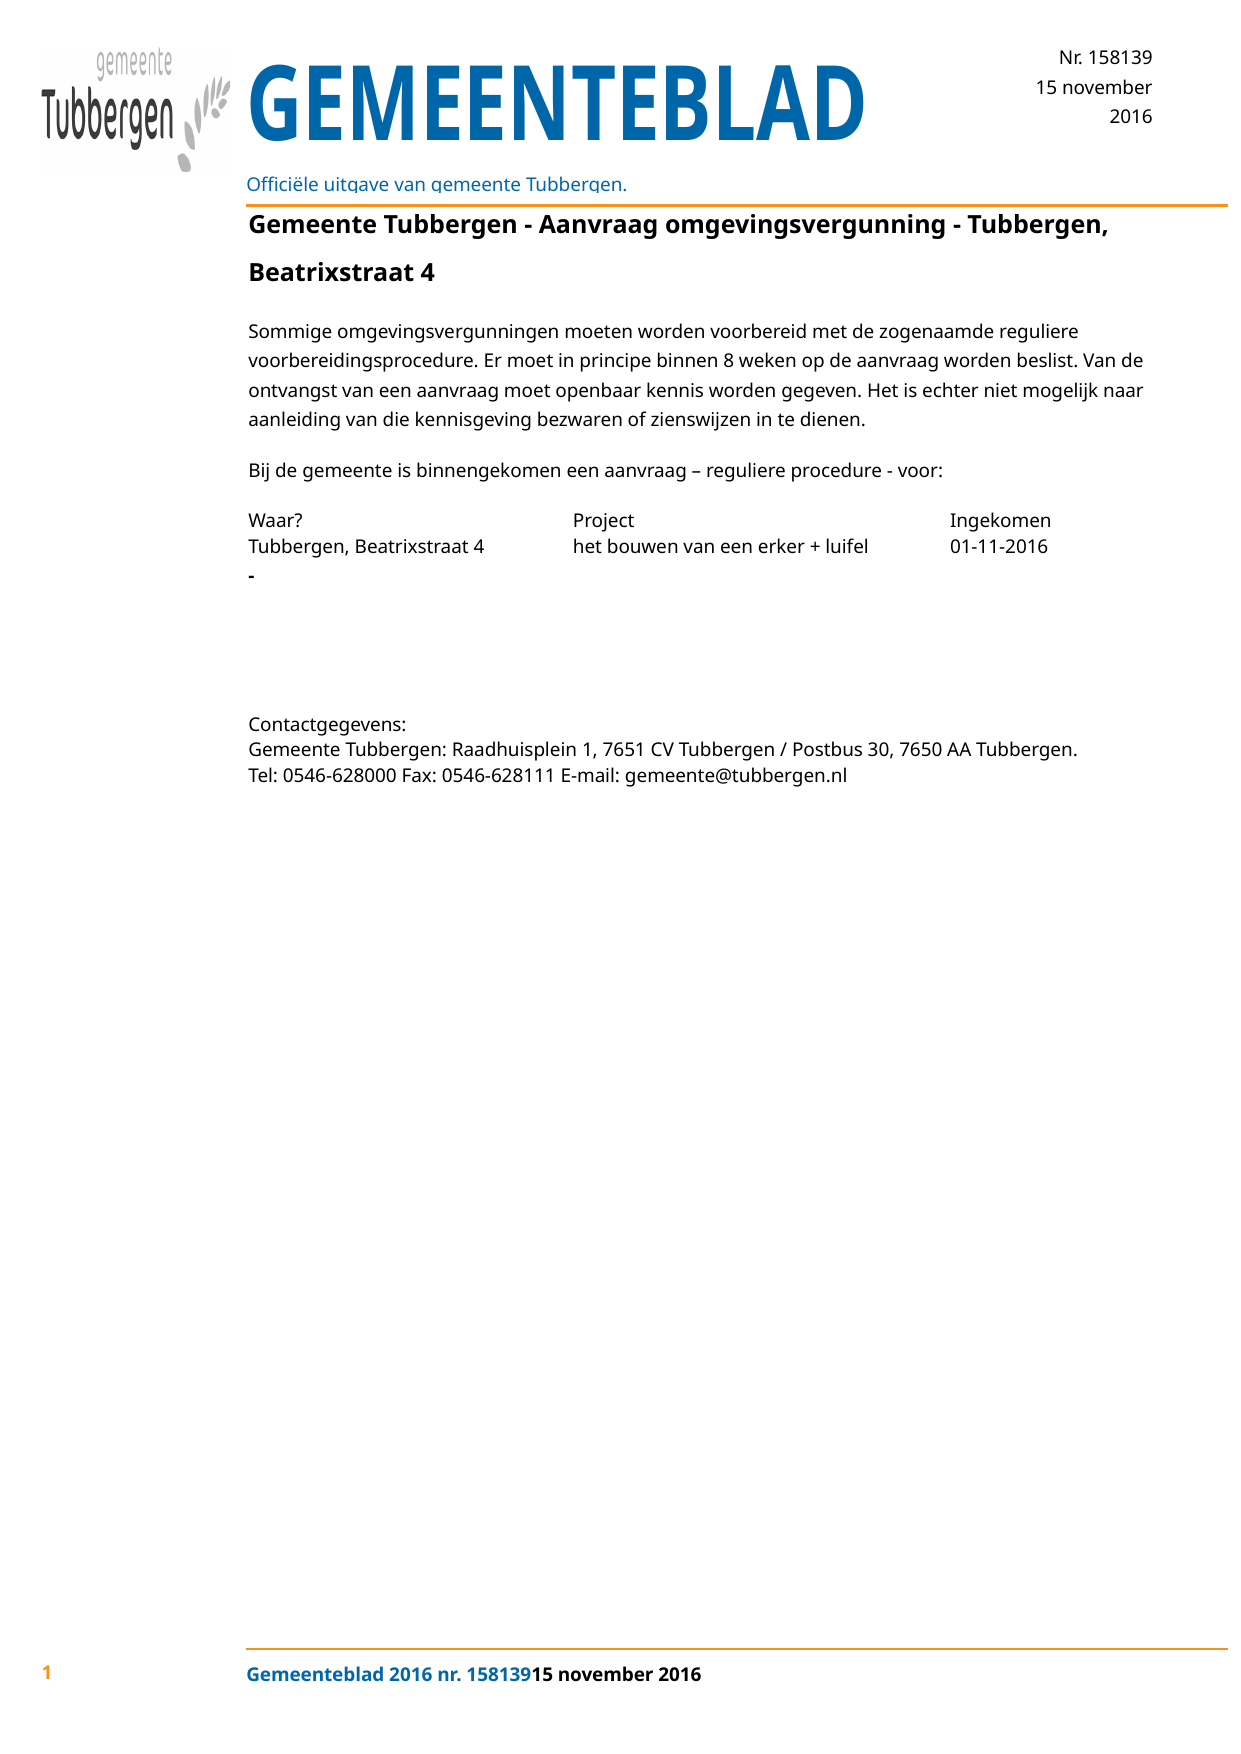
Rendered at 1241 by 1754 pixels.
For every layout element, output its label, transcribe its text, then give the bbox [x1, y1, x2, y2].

table_header Project [573, 508, 950, 533]
table_cell het bouwen van een erker + luifel [573, 533, 950, 559]
text Gemeente Tubbergen: Raadhuisplein 1, 7651 CV Tubbergen / Postbus 30, 7650 AA Tubbergen. [248, 737, 1152, 762]
picture [41, 47, 231, 172]
table_header Waar? [248, 508, 573, 533]
table_header Ingekomen [950, 508, 1152, 533]
text Gemeente Tubbergen - Aanvraag omgevingsvergunning - Tubbergen, Beatrixstraat 4 [248, 207, 1152, 288]
text - [248, 562, 1152, 588]
table_cell Tubbergen, Beatrixstraat 4 [248, 533, 573, 559]
table_cell 01-11-2016 [950, 533, 1152, 559]
text Sommige omgevingsvergunningen moeten worden voorbereid met de zogenaamde reguliere voorbereidingsprocedure. Er moet in principe binnen 8 weken op de aanvraag worden beslist. Van de ontvangst van een aanvraag moet openbaar kennis worden gegeven. Het is echter niet mogelijk naar aanleiding van die kennisgeving bezwaren of zienswijzen in te dienen. [248, 318, 1152, 432]
text Contactgegevens: [248, 711, 1152, 737]
text Tel: 0546-628000 Fax: 0546-628111 E-mail: gemeente@tubbergen.nl [248, 762, 1152, 788]
text Bij de gemeente is binnengekomen een aanvraag – reguliere procedure - voor: [248, 457, 1152, 483]
